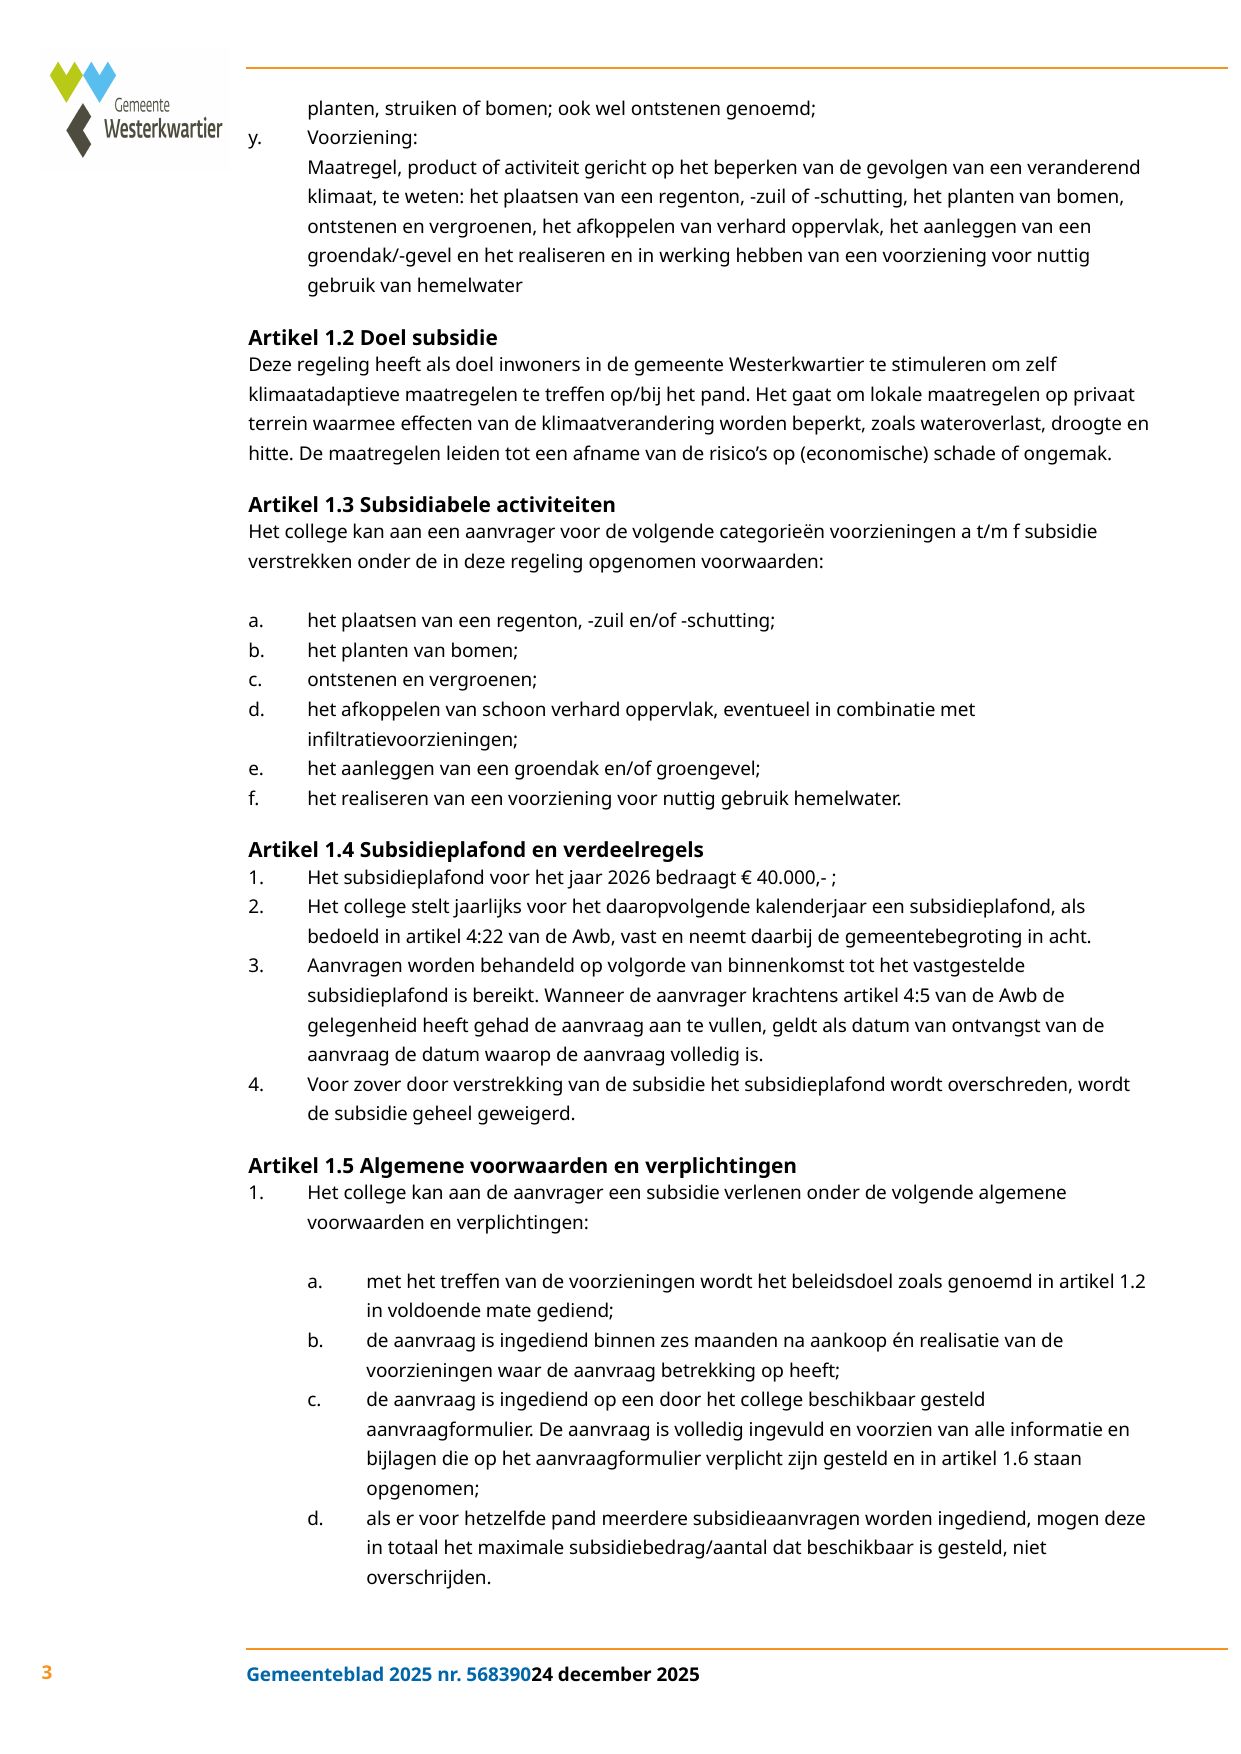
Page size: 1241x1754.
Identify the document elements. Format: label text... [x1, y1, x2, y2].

list het planten van bomen; [248, 637, 1152, 663]
text Artikel 1.4 Subsidieplafond en verdeelregels [248, 835, 1152, 864]
list Voor zover door verstrekking van de subsidie het subsidieplafond wordt overschreden, wordt de subsidie geheel geweigerd. [248, 1071, 1152, 1126]
text Deze regeling heeft als doel inwoners in de gemeente Westerkwartier te stimuleren om zelf klimaatadaptieve maatregelen te treffen op/bij het pand. Het gaat om lokale maatregelen op privaat terrein waarmee effecten van de klimaatverandering worden beperkt, zoals wateroverlast, droogte en hitte. De maatregelen leiden tot een afname van de risico’s op (economische) schade of ongemak. [248, 351, 1152, 466]
list de aanvraag is ingediend binnen zes maanden na aankoop én realisatie van de voorzieningen waar de aanvraag betrekking op heeft; [307, 1327, 1152, 1383]
picture [41, 47, 231, 172]
list Het college stelt jaarlijks voor het daaropvolgende kalenderjaar een subsidieplafond, als bedoeld in artikel 4:22 van de Awb, vast en neemt daarbij de gemeentebegroting in acht. [248, 893, 1152, 949]
list Maatregel, product of activiteit gericht op het beperken van de gevolgen van een veranderend klimaat, te weten: het plaatsen van een regenton, -zuil of -schutting, het planten van bomen, ontstenen en vergroenen, het afkoppelen van verhard oppervlak, het aanleggen van een groendak/-gevel en het realiseren en in werking hebben van een voorziening voor nuttig gebruik van hemelwater [248, 154, 1152, 298]
text Artikel 1.2 Doel subsidie [248, 323, 1152, 351]
list als er voor hetzelfde pand meerdere subsidieaanvragen worden ingediend, mogen deze in totaal het maximale subsidiebedrag/aantal dat beschikbaar is gesteld, niet overschrijden. [307, 1505, 1152, 1590]
text Het college kan aan een aanvrager voor de volgende categorieën voorzieningen a t/m f subsidie verstrekken onder de in deze regeling opgenomen voorwaarden: [248, 519, 1152, 574]
list het afkoppelen van schoon verhard oppervlak, eventueel in combinatie met infiltratievoorzieningen; [248, 696, 1152, 752]
list ontstenen en vergroenen; [248, 667, 1152, 692]
list het aanleggen van een groendak en/of groengevel; [248, 755, 1152, 781]
list Het subsidieplafond voor het jaar 2026 bedraagt € 40.000,- ; [248, 864, 1152, 889]
list het realiseren van een voorziening voor nuttig gebruik hemelwater. [248, 785, 1152, 811]
list de aanvraag is ingediend op een door het college beschikbaar gesteld aanvraagformulier. De aanvraag is volledig ingevuld en voorzien van alle informatie en bijlagen die op het aanvraagformulier verplicht zijn gesteld en in artikel 1.6 staan opgenomen; [307, 1386, 1152, 1501]
list Aanvragen worden behandeld op volgorde van binnenkomst tot het vastgestelde subsidieplafond is bereikt. Wanneer de aanvrager krachtens artikel 4:5 van de Awb de gelegenheid heeft gehad de aanvraag aan te vullen, geldt als datum van ontvangst van de aanvraag de datum waarop de aanvraag volledig is. [248, 953, 1152, 1067]
list met het treffen van de voorzieningen wordt het beleidsdoel zoals genoemd in artikel 1.2 in voldoende mate gediend; [307, 1268, 1152, 1323]
text Artikel 1.5 Algemene voorwaarden en verplichtingen [248, 1151, 1152, 1179]
list Het college kan aan de aanvrager een subsidie verlenen onder de volgende algemene voorwaarden en verplichtingen: [248, 1179, 1152, 1235]
text Artikel 1.3 Subsidiabele activiteiten [248, 490, 1152, 519]
list Voorziening: [248, 124, 1152, 150]
list planten, struiken of bomen; ook wel ontstenen genoemd; [248, 95, 1152, 121]
list het plaatsen van een regenton, -zuil en/of -schutting; [248, 607, 1152, 633]
